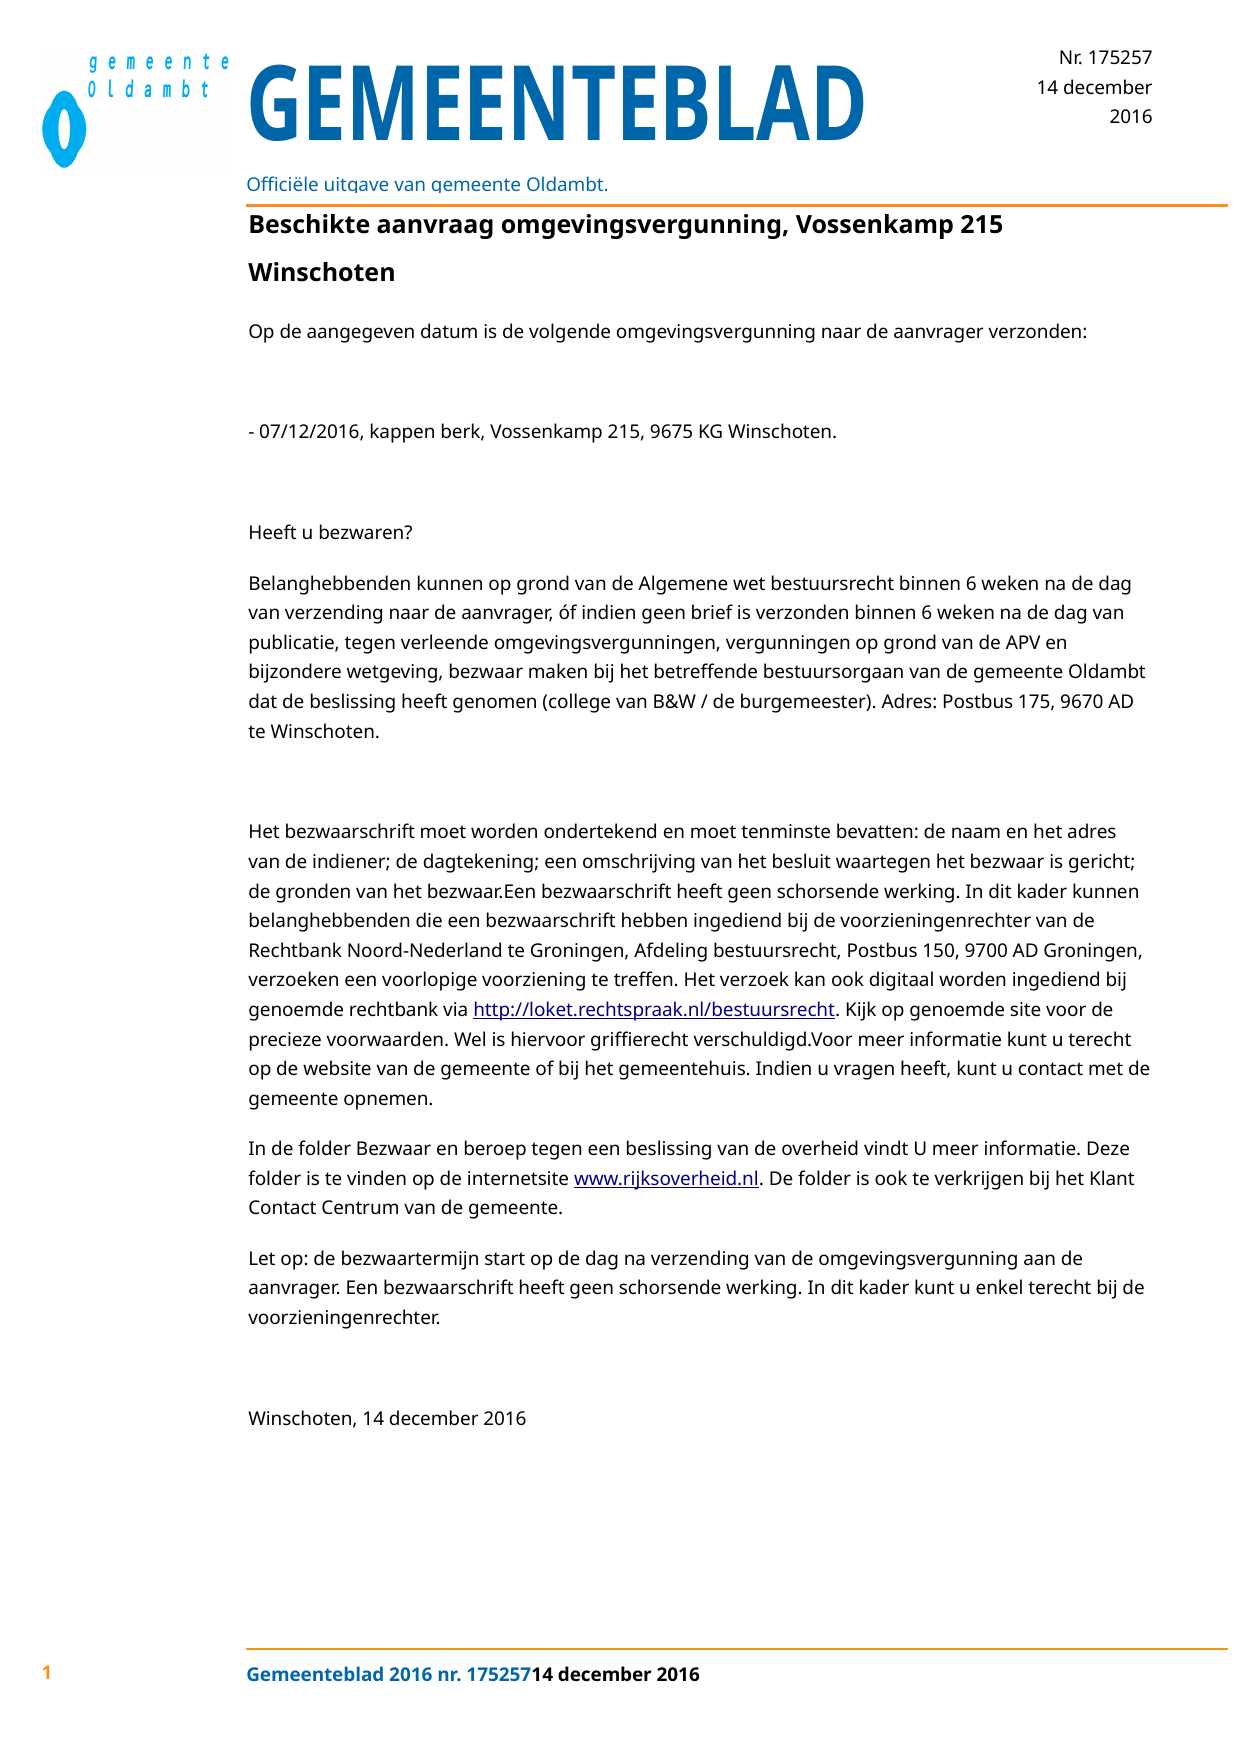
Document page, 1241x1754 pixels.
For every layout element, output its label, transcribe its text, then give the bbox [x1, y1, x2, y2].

picture [41, 47, 231, 172]
text Het bezwaarschrift moet worden ondertekend en moet tenminste bevatten: de naam en het adres van de indiener; de dagtekening; een omschrijving van het besluit waartegen het bezwaar is gericht; de gronden van het bezwaar.Een bezwaarschrift heeft geen schorsende werking. In dit kader kunnen belanghebbenden die een bezwaarschrift hebben ingediend bij de voorzieningenrechter van de Rechtbank Noord-Nederland te Groningen, Afdeling bestuursrecht, Postbus 150, 9700 AD Groningen, verzoeken een voorlopige voorziening te treffen. Het verzoek kan ook digitaal worden ingediend bij genoemde rechtbank via http://loket.rechtspraak.nl/bestuursrecht. Kijk op genoemde site voor de precieze voorwaarden. Wel is hiervoor griffierecht verschuldigd.Voor meer informatie kunt u terecht op de website van de gemeente of bij het gemeentehuis. Indien u vragen heeft, kunt u contact met de gemeente opnemen. [248, 819, 1152, 1111]
text - 07/12/2016, kappen berk, Vossenkamp 215, 9675 KG Winschoten. [248, 419, 1152, 444]
text Belanghebbenden kunnen op grond van de Algemene wet bestuursrecht binnen 6 weken na de dag van verzending naar de aanvrager, óf indien geen brief is verzonden binnen 6 weken na de dag van publicatie, tegen verleende omgevingsvergunningen, vergunningen op grond van de APV en bijzondere wetgeving, bezwaar maken bij het betreffende bestuursorgaan van de gemeente Oldambt dat de beslissing heeft genomen (college van B&W / de burgemeester). Adres: Postbus 175, 9670 AD te Winschoten. [248, 570, 1152, 744]
text In de folder Bezwaar en beroep tegen een beslissing van de overheid vindt U meer informatie. Deze folder is te vinden op de internetsite www.rijksoverheid.nl. De folder is ook te verkrijgen bij het Klant Contact Centrum van de gemeente. [248, 1135, 1152, 1220]
text Beschikte aanvraag omgevingsvergunning, Vossenkamp 215 Winschoten [248, 207, 1152, 288]
text Winschoten, 14 december 2016 [248, 1405, 1152, 1431]
text Let op: de bezwaartermijn start op de dag na verzending van de omgevingsvergunning aan de aanvrager. Een bezwaarschrift heeft geen schorsende werking. In dit kader kunt u enkel terecht bij de voorzieningenrechter. [248, 1245, 1152, 1330]
text Heeft u bezwaren? [248, 519, 1152, 545]
text Op de aangegeven datum is de volgende omgevingsvergunning naar de aanvrager verzonden: [248, 318, 1152, 344]
